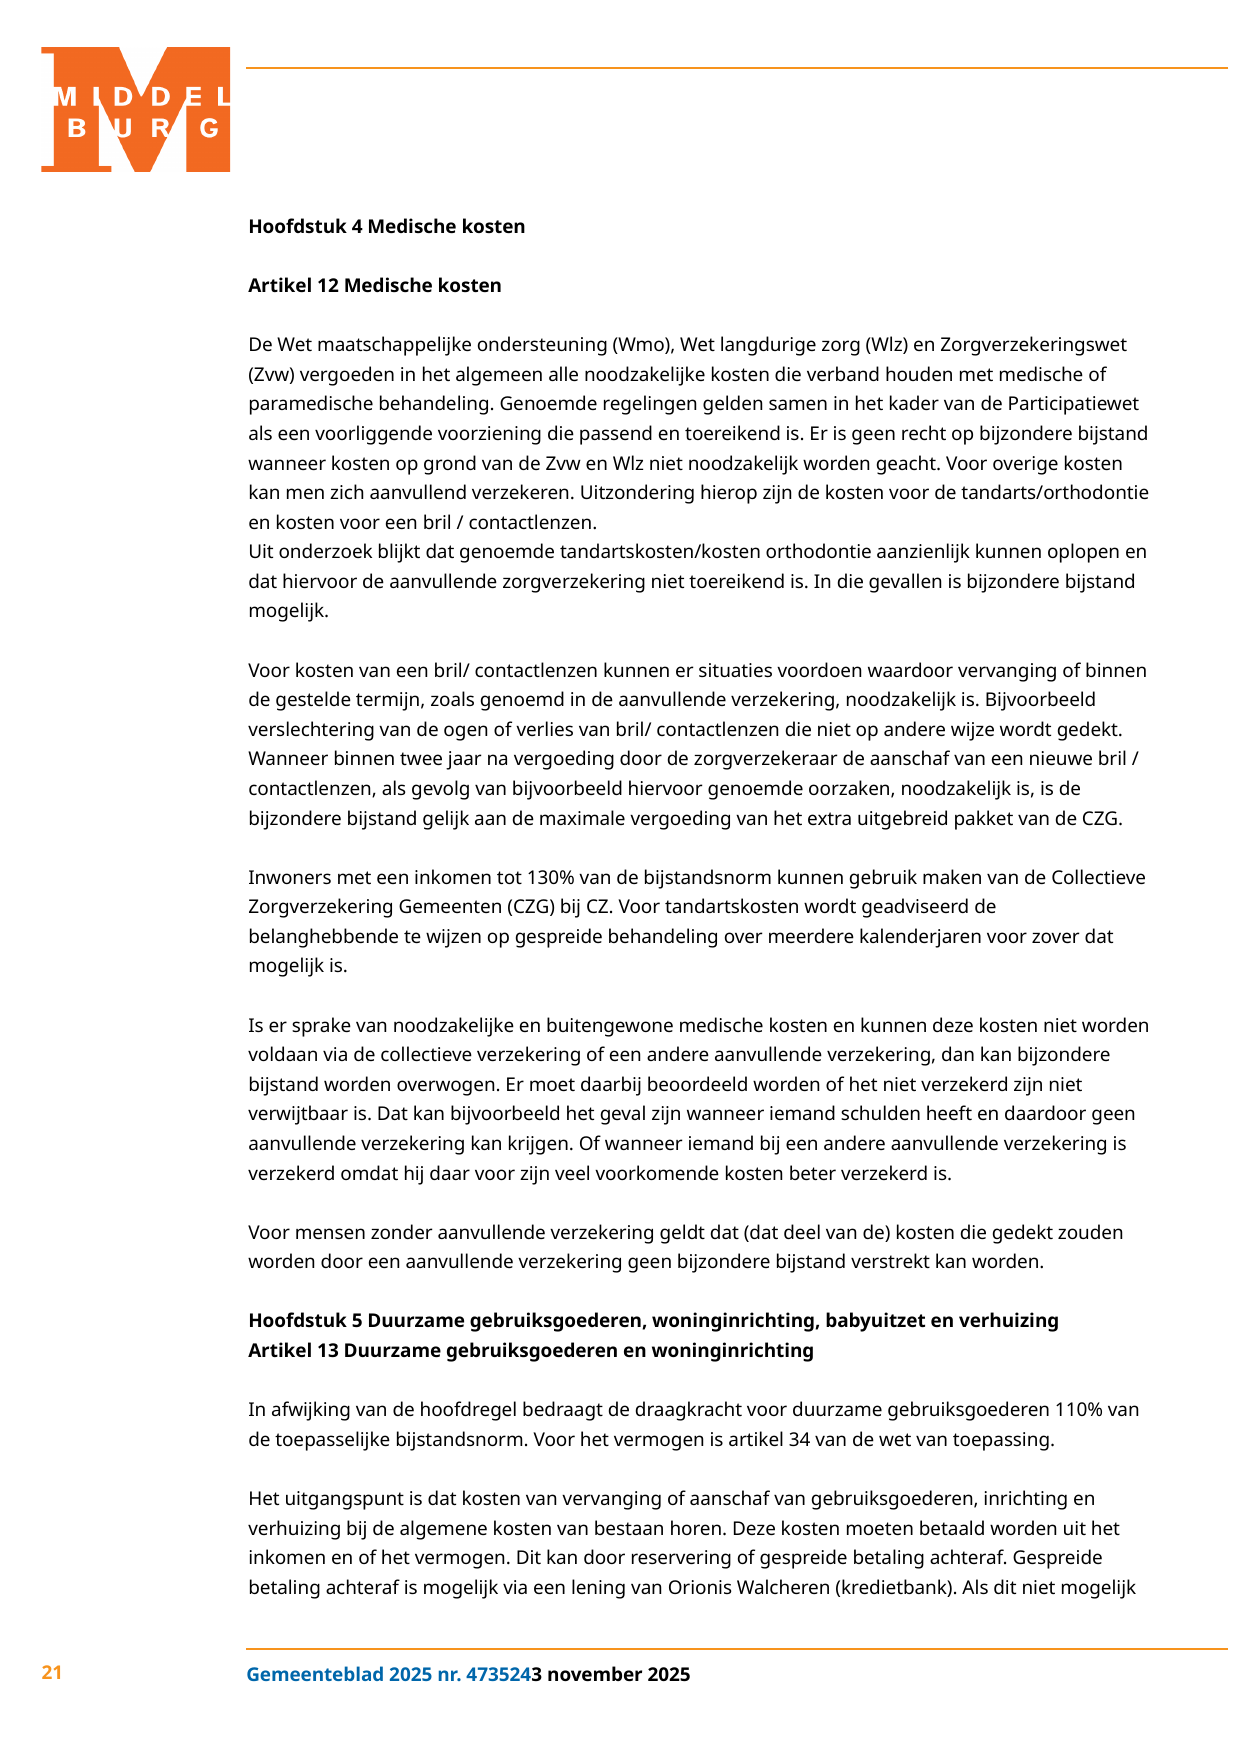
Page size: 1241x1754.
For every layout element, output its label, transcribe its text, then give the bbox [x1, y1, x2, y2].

text In afwijking van de hoofdregel bedraagt de draagkracht voor duurzame gebruiksgoederen 110% van de toepasselijke bijstandsnorm. Voor het vermogen is artikel 34 van de wet van toepassing. [248, 1396, 1152, 1452]
text Voor kosten van een bril/ contactlenzen kunnen er situaties voordoen waardoor vervanging of binnen de gestelde termijn, zoals genoemd in de aanvullende verzekering, noodzakelijk is. Bijvoorbeeld verslechtering van de ogen of verlies van bril/ contactlenzen die niet op andere wijze wordt gedekt. Wanneer binnen twee jaar na vergoeding door de zorgverzekeraar de aanschaf van een nieuwe bril / contactlenzen, als gevolg van bijvoorbeeld hiervoor genoemde oorzaken, noodzakelijk is, is de bijzondere bijstand gelijk aan de maximale vergoeding van het extra uitgebreid pakket van de CZG. [248, 657, 1152, 831]
text Voor mensen zonder aanvullende verzekering geldt dat (dat deel van de) kosten die gedekt zouden worden door een aanvullende verzekering geen bijzondere bijstand verstrekt kan worden. [248, 1219, 1152, 1274]
text Artikel 13 Duurzame gebruiksgoederen en woninginrichting [248, 1337, 1152, 1363]
text Het uitgangspunt is dat kosten van vervanging of aanschaf van gebruiksgoederen, inrichting en verhuizing bij de algemene kosten van bestaan horen. Deze kosten moeten betaald worden uit het inkomen en of het vermogen. Dit kan door reservering of gespreide betaling achteraf. Gespreide betaling achteraf is mogelijk via een lening van Orionis Walcheren (kredietbank). Als dit niet mogelijk [248, 1485, 1152, 1600]
text Uit onderzoek blijkt dat genoemde tandartskosten/kosten orthodontie aanzienlijk kunnen oplopen en dat hiervoor de aanvullende zorgverzekering niet toereikend is. In die gevallen is bijzondere bijstand mogelijk. [248, 538, 1152, 623]
text Artikel 12 Medische kosten [248, 272, 1152, 298]
text De Wet maatschappelijke ondersteuning (Wmo), Wet langdurige zorg (Wlz) en Zorgverzekeringswet (Zvw) vergoeden in het algemeen alle noodzakelijke kosten die verband houden met medische of paramedische behandeling. Genoemde regelingen gelden samen in het kader van de Participatiewet als een voorliggende voorziening die passend en toereikend is. Er is geen recht op bijzondere bijstand wanneer kosten op grond van de Zvw en Wlz niet noodzakelijk worden geacht. Voor overige kosten kan men zich aanvullend verzekeren. Uitzondering hierop zijn de kosten voor de tandarts/orthodontie en kosten voor een bril / contactlenzen. [248, 331, 1152, 535]
text Is er sprake van noodzakelijke en buitengewone medische kosten en kunnen deze kosten niet worden voldaan via de collectieve verzekering of een andere aanvullende verzekering, dan kan bijzondere bijstand worden overwogen. Er moet daarbij beoordeeld worden of het niet verzekerd zijn niet verwijtbaar is. Dat kan bijvoorbeeld het geval zijn wanneer iemand schulden heeft en daardoor geen aanvullende verzekering kan krijgen. Of wanneer iemand bij een andere aanvullende verzekering is verzekerd omdat hij daar voor zijn veel voorkomende kosten beter verzekerd is. [248, 1012, 1152, 1186]
text Inwoners met een inkomen tot 130% van de bijstandsnorm kunnen gebruik maken van de Collectieve Zorgverzekering Gemeenten (CZG) bij CZ. Voor tandartskosten wordt geadviseerd de belanghebbende te wijzen op gespreide behandeling over meerdere kalenderjaren voor zover dat mogelijk is. [248, 864, 1152, 978]
text Hoofdstuk 5 Duurzame gebruiksgoederen, woninginrichting, babyuitzet en verhuizing [248, 1308, 1152, 1333]
text Hoofdstuk 4 Medische kosten [248, 213, 1152, 239]
picture [41, 47, 231, 172]
